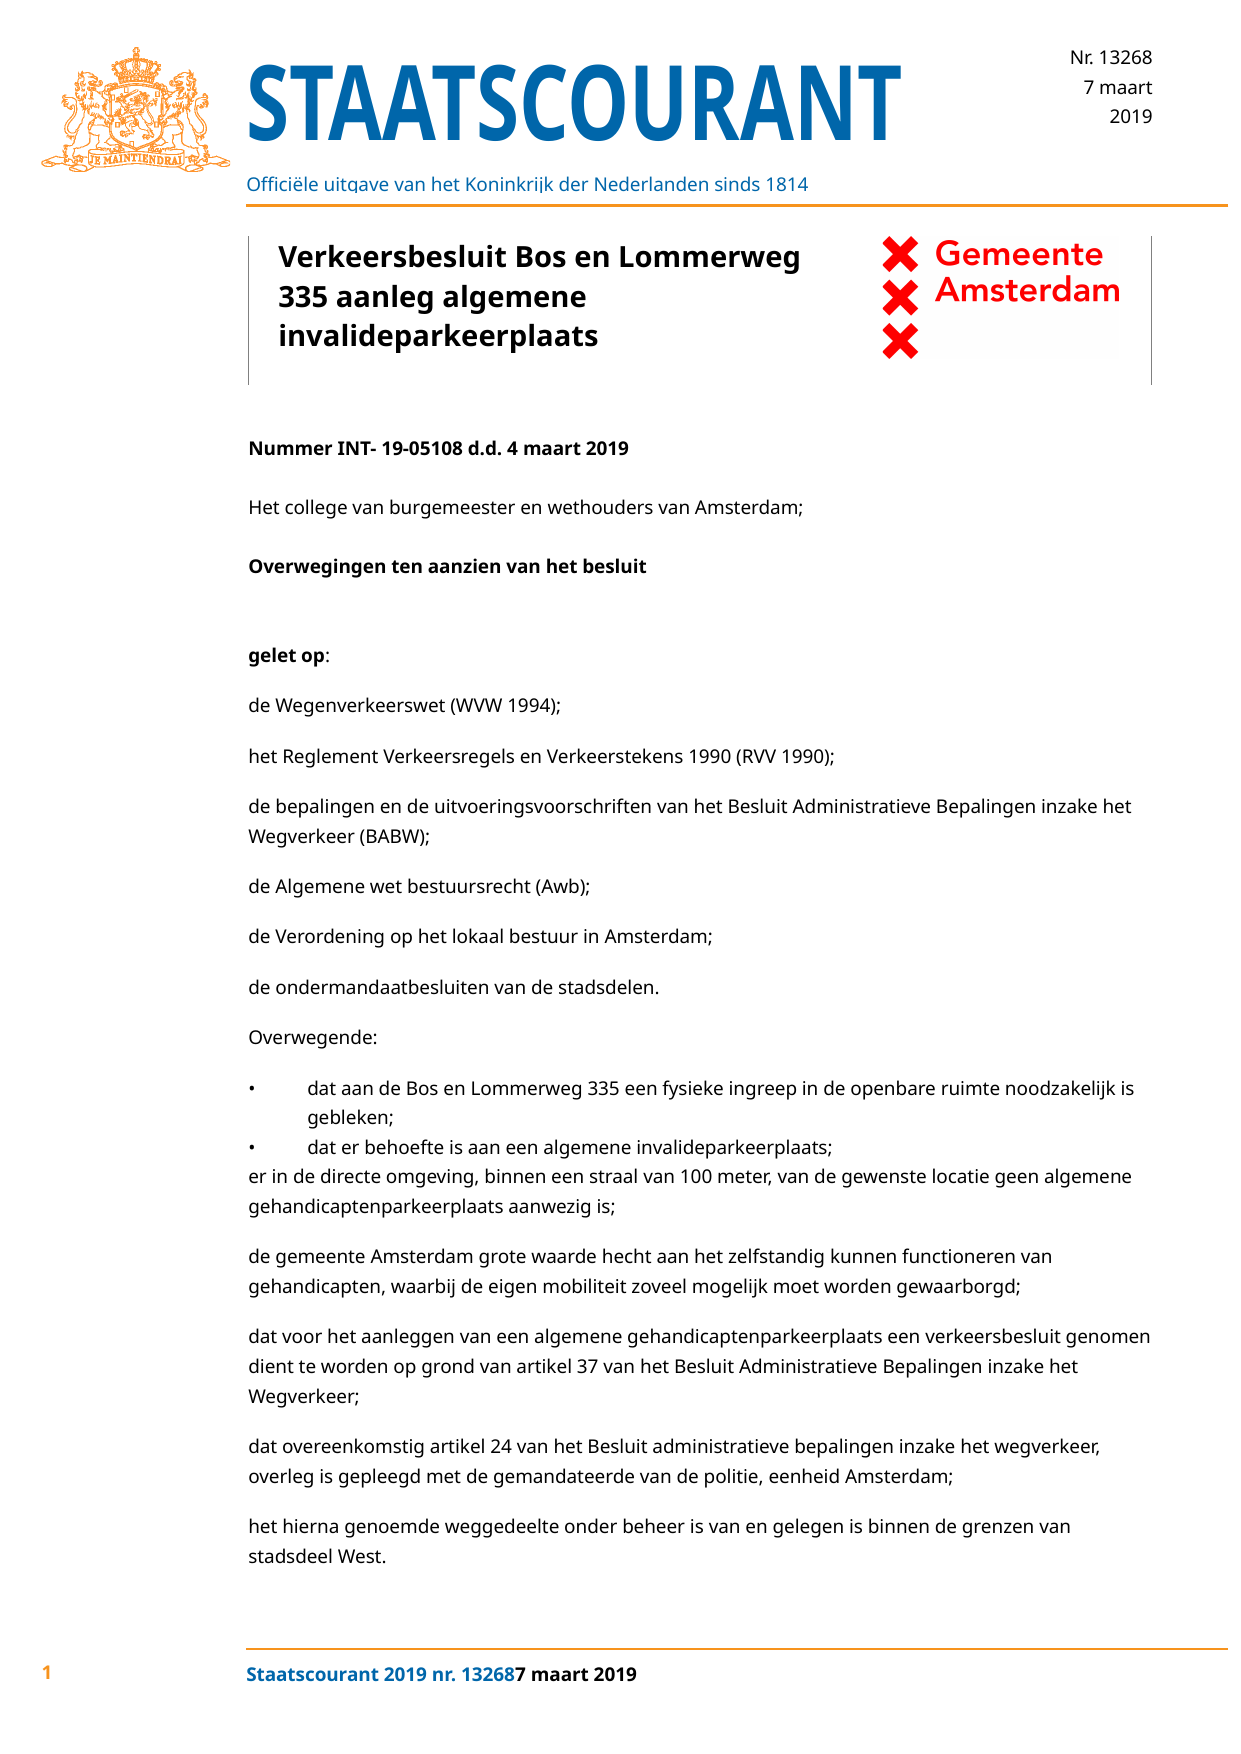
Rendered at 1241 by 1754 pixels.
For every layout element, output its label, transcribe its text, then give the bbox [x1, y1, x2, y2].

text dat voor het aanleggen van een algemene gehandicaptenparkeerplaats een verkeersbesluit genomen dient te worden op grond van artikel 37 van het Besluit Administratieve Bepalingen inzake het Wegverkeer; [248, 1324, 1152, 1409]
text Overwegende: [248, 1024, 1152, 1050]
text Nummer INT- 19-05108 d.d. 4 maart 2019 [248, 435, 1152, 461]
text het hierna genoemde weggedeelte onder beheer is van en gelegen is binnen de grenzen van stadsdeel West. [248, 1513, 1152, 1569]
table_header Verkeersbesluit Bos en Lommerweg 335 aanleg algemene invalideparkeerplaats [249, 236, 850, 385]
list dat aan de Bos en Lommerweg 335 een fysieke ingreep in de openbare ruimte noodzakelijk is gebleken; [248, 1075, 1152, 1130]
text er in de directe omgeving, binnen een straal van 100 meter, van de gewenste locatie geen algemene gehandicaptenparkeerplaats aanwezig is; [248, 1164, 1152, 1219]
text Het college van burgemeester en wethouders van Amsterdam; [248, 494, 1152, 520]
text het Reglement Verkeersregels en Verkeerstekens 1990 (RVV 1990); [248, 743, 1152, 769]
text dat overeenkomstig artikel 24 van het Besluit administratieve bepalingen inzake het wegverkeer, overleg is gepleegd met de gemandateerde van de politie, eenheid Amsterdam; [248, 1433, 1152, 1489]
text gelet op: [248, 642, 1152, 668]
text de bepalingen en de uitvoeringsvoorschriften van het Besluit Administratieve Bepalingen inzake het Wegverkeer (BABW); [248, 793, 1152, 849]
picture [882, 236, 1119, 359]
picture [41, 47, 231, 172]
text de ondermandaatbesluiten van de stadsdelen. [248, 974, 1152, 1000]
table_header [850, 236, 1151, 385]
list dat er behoefte is aan een algemene invalideparkeerplaats; [248, 1134, 1152, 1160]
text de Verordening op het lokaal bestuur in Amsterdam; [248, 924, 1152, 949]
text de Wegenverkeerswet (WVW 1994); [248, 692, 1152, 718]
text Overwegingen ten aanzien van het besluit [248, 553, 1152, 579]
text de gemeente Amsterdam grote waarde hecht aan het zelfstandig kunnen functioneren van gehandicapten, waarbij de eigen mobiliteit zoveel mogelijk moet worden gewaarborgd; [248, 1244, 1152, 1299]
text de Algemene wet bestuursrecht (Awb); [248, 873, 1152, 899]
